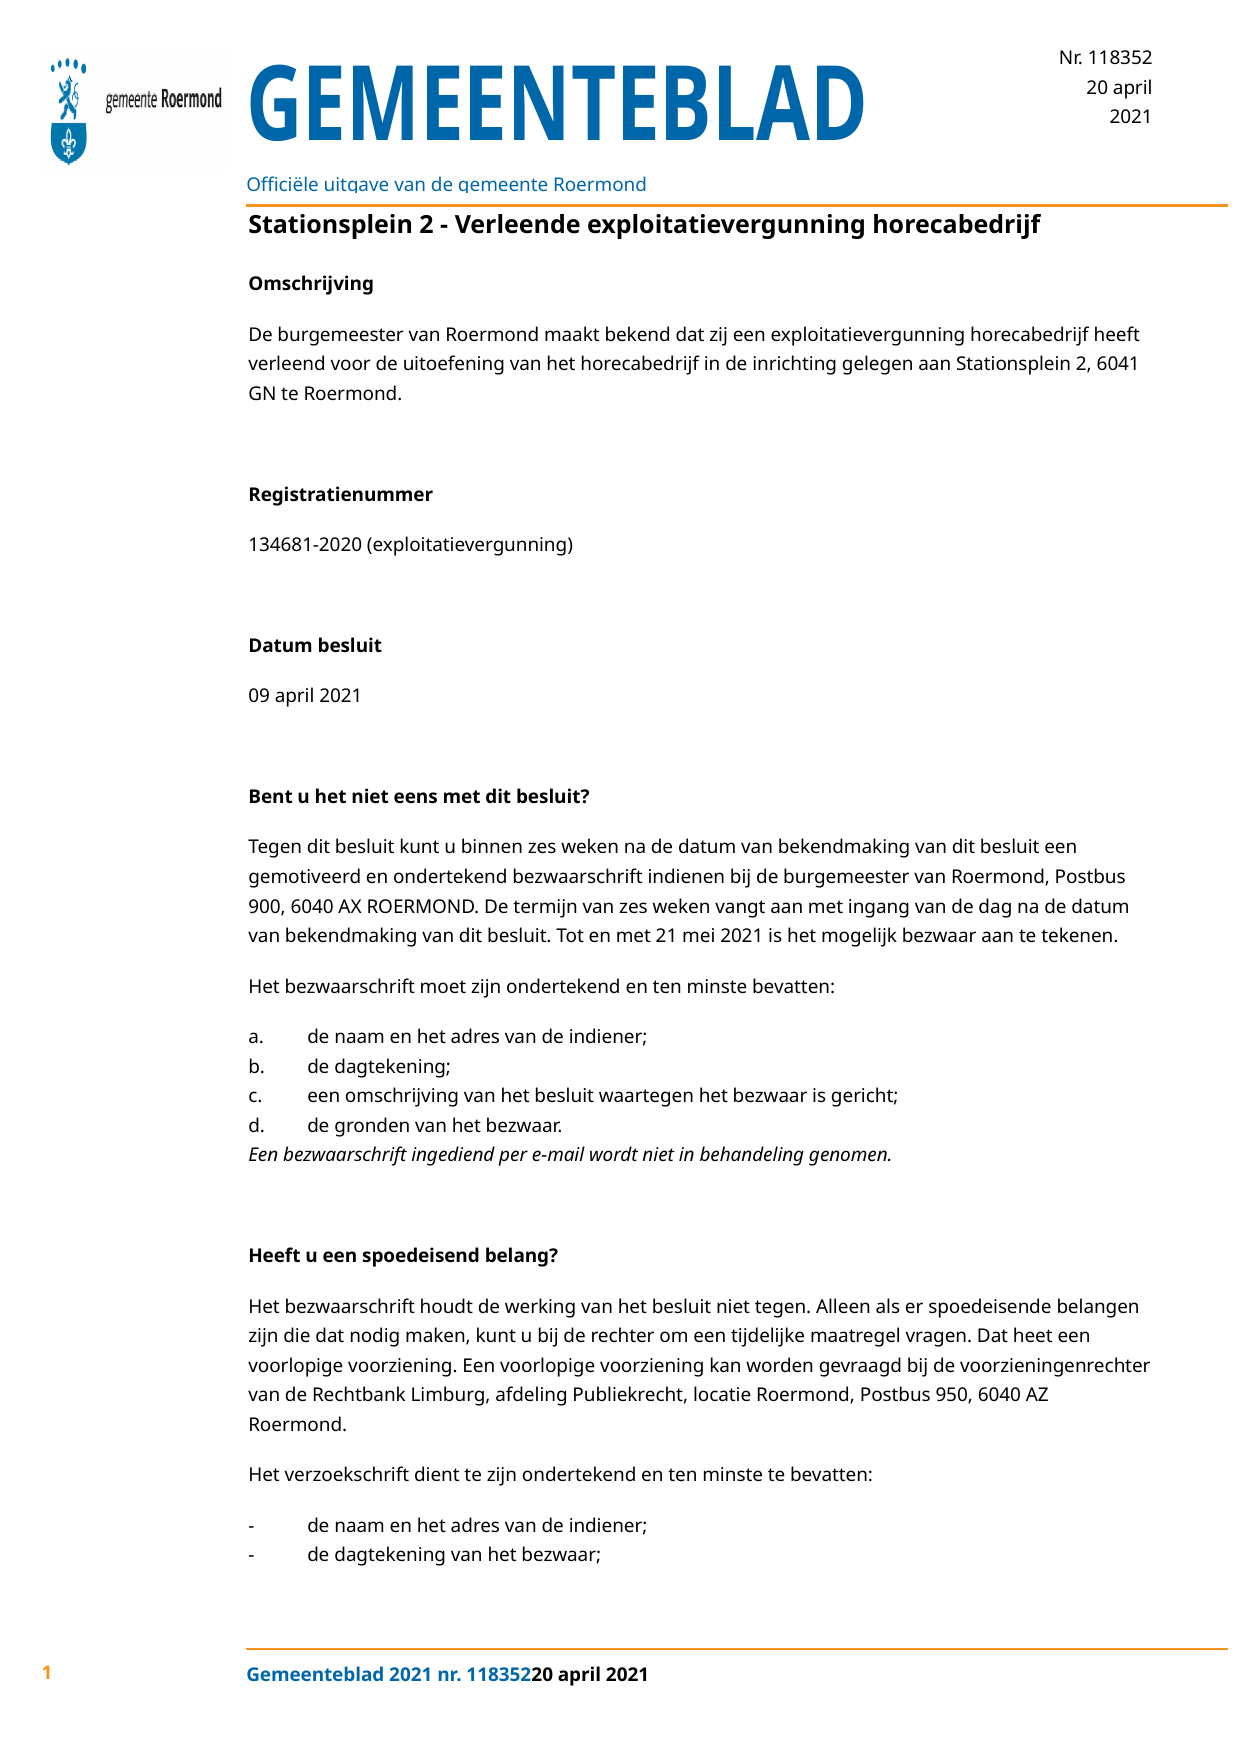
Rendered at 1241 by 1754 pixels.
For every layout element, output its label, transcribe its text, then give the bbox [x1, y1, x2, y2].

text Een bezwaarschrift ingediend per e-mail wordt niet in behandeling genomen. [248, 1142, 1152, 1167]
text Datum besluit [248, 632, 1152, 658]
list de dagtekening; [248, 1053, 1152, 1078]
text Tegen dit besluit kunt u binnen zes weken na de datum van bekendmaking van dit besluit een gemotiveerd en ondertekend bezwaarschrift indienen bij de burgemeester van Roermond, Postbus 900, 6040 AX ROERMOND. De termijn van zes weken vangt aan met ingang van de dag na de datum van bekendmaking van dit besluit. Tot en met 21 mei 2021 is het mogelijk bezwaar aan te tekenen. [248, 834, 1152, 948]
text Bent u het niet eens met dit besluit? [248, 783, 1152, 809]
list de dagtekening van het bezwaar; [248, 1542, 1152, 1567]
text Het bezwaarschrift moet zijn ondertekend en ten minste bevatten: [248, 973, 1152, 998]
list de naam en het adres van de indiener; [248, 1512, 1152, 1538]
text Registratienummer [248, 481, 1152, 506]
text 09 april 2021 [248, 682, 1152, 708]
list een omschrijving van het besluit waartegen het bezwaar is gericht; [248, 1082, 1152, 1108]
text Omschrijving [248, 270, 1152, 296]
text Het verzoekschrift dient te zijn ondertekend en ten minste te bevatten: [248, 1462, 1152, 1487]
text Stationsplein 2 - Verleende exploitatievergunning horecabedrijf [248, 207, 1152, 241]
list de gronden van het bezwaar. [248, 1112, 1152, 1138]
text De burgemeester van Roermond maakt bekend dat zij een exploitatievergunning horecabedrijf heeft verleend voor de uitoefening van het horecabedrijf in de inrichting gelegen aan Stationsplein 2, 6041 GN te Roermond. [248, 321, 1152, 406]
list de naam en het adres van de indiener; [248, 1023, 1152, 1049]
picture [41, 47, 231, 172]
text 134681-2020 (exploitatievergunning) [248, 531, 1152, 557]
text Het bezwaarschrift houdt de werking van het besluit niet tegen. Alleen als er spoedeisende belangen zijn die dat nodig maken, kunt u bij de rechter om een tijdelijke maatregel vragen. Dat heet een voorlopige voorziening. Een voorlopige voorziening kan worden gevraagd bij de voorzieningenrechter van de Rechtbank Limburg, afdeling Publiekrecht, locatie Roermond, Postbus 950, 6040 AZ Roermond. [248, 1293, 1152, 1437]
text Heeft u een spoedeisend belang? [248, 1242, 1152, 1268]
